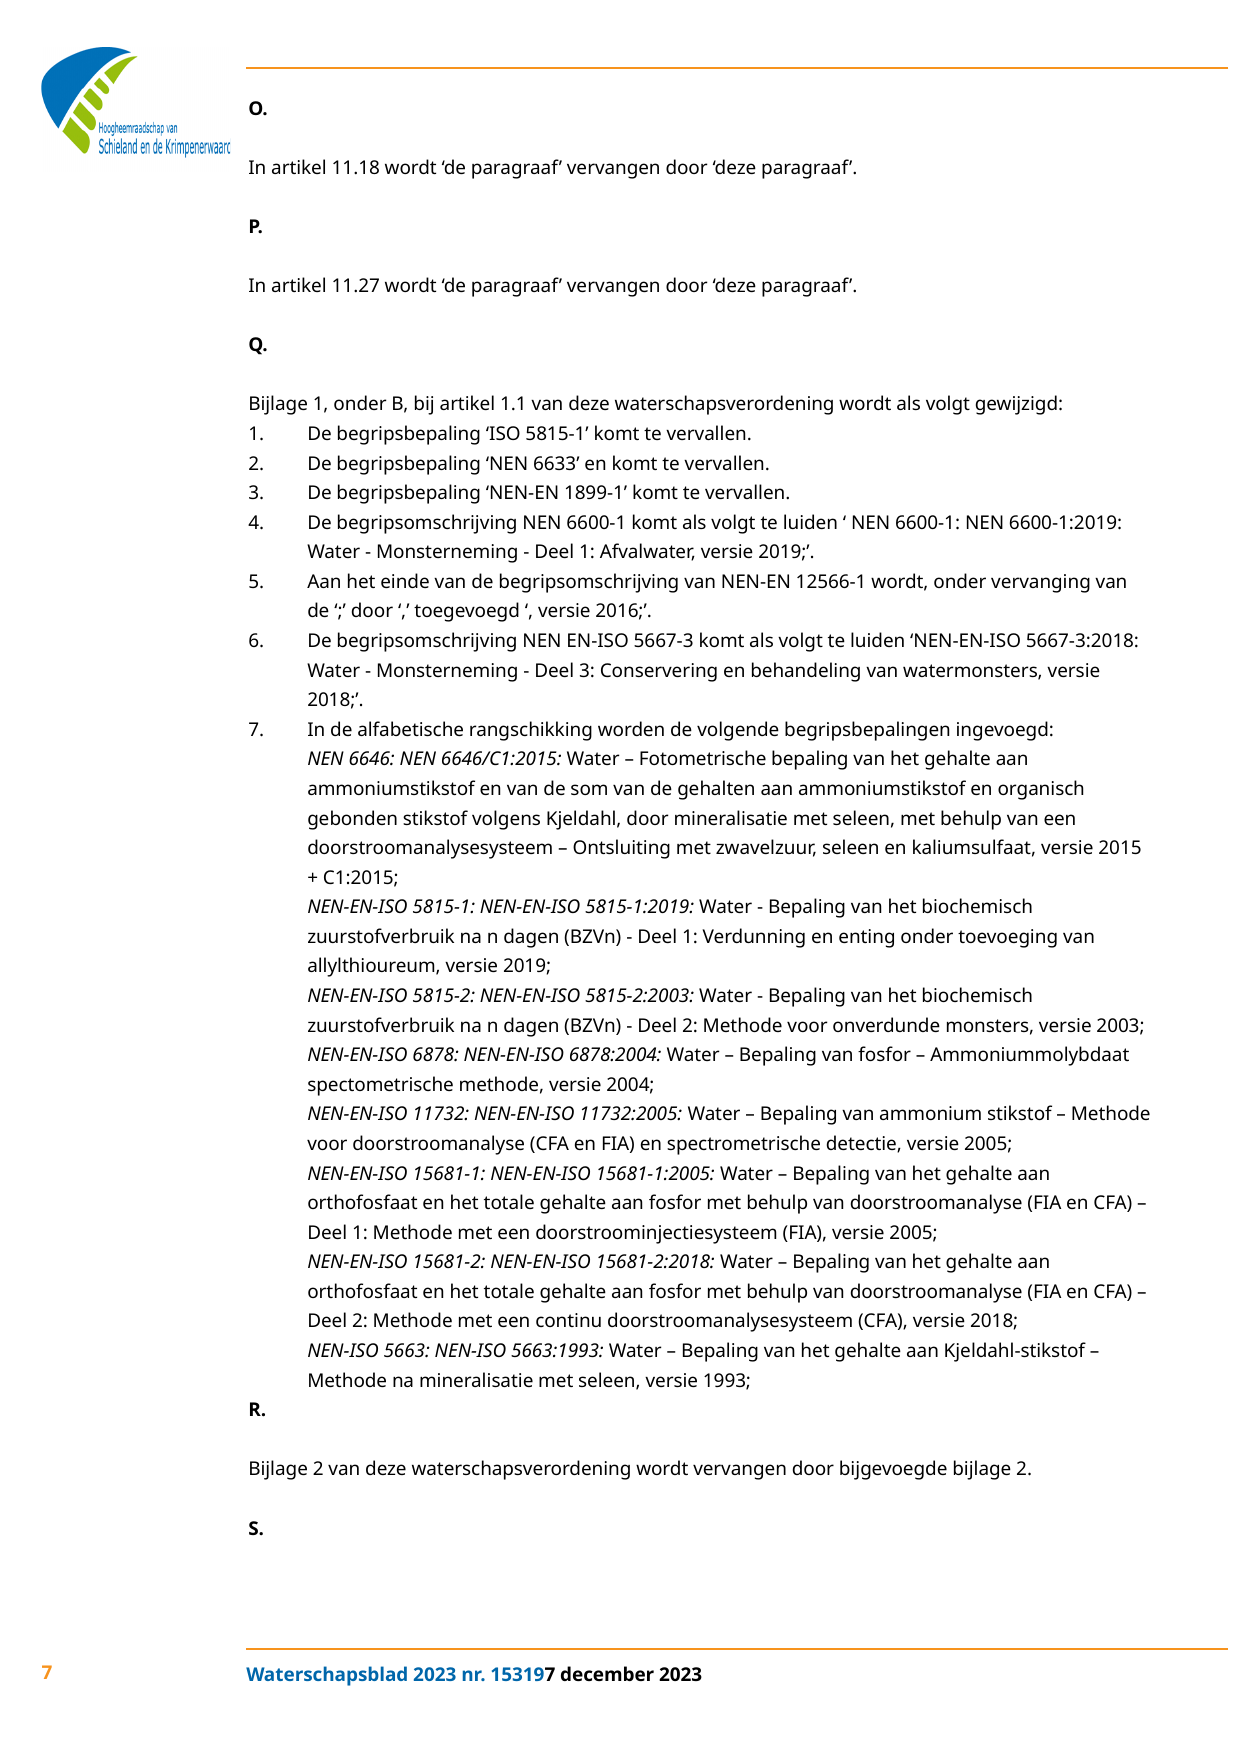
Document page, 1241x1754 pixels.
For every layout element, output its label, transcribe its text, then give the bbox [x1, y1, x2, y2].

list In de alfabetische rangschikking worden de volgende begripsbepalingen ingevoegd: [248, 716, 1152, 742]
text Bijlage 1, onder B, bij artikel 1.1 van deze waterschapsverordening wordt als volgt gewijzigd: [248, 391, 1152, 416]
list NEN-EN-ISO 6878: NEN-EN-ISO 6878:2004: Water – Bepaling van fosfor – Ammoniummolybdaat spectometrische methode, versie 2004; [248, 1041, 1152, 1097]
text Bijlage 2 van deze waterschapsverordening wordt vervangen door bijgevoegde bijlage 2. [248, 1456, 1152, 1481]
list NEN 6646: NEN 6646/C1:2015: Water – Fotometrische bepaling van het gehalte aan ammoniumstikstof en van de som van de gehalten aan ammoniumstikstof en organisch gebonden stikstof volgens Kjeldahl, door mineralisatie met seleen, met behulp van een doorstroomanalysesysteem – Ontsluiting met zwavelzuur, seleen en kaliumsulfaat, versie 2015 + C1:2015; [248, 746, 1152, 890]
list Aan het einde van de begripsomschrijving van NEN-EN 12566-1 wordt, onder vervanging van de ‘;’ door ‘,’ toegevoegd ‘, versie 2016;’. [248, 568, 1152, 623]
list NEN-EN-ISO 5815-2: NEN-EN-ISO 5815-2:2003: Water - Bepaling van het biochemisch zuurstofverbruik na n dagen (BZVn) - Deel 2: Methode voor onverdunde monsters, versie 2003; [248, 982, 1152, 1038]
list De begripsomschrijving NEN EN-ISO 5667-3 komt als volgt te luiden ‘NEN-EN-ISO 5667-3:2018: Water - Monsterneming - Deel 3: Conservering en behandeling van watermonsters, versie 2018;’. [248, 627, 1152, 712]
text In artikel 11.18 wordt ‘de paragraaf’ vervangen door ‘deze paragraaf’. [248, 154, 1152, 180]
text S. [248, 1515, 1152, 1541]
text O. [248, 95, 1152, 121]
text P. [248, 213, 1152, 239]
list De begripsbepaling ‘NEN-EN 1899-1’ komt te vervallen. [248, 479, 1152, 505]
list De begripsbepaling ‘ISO 5815-1’ komt te vervallen. [248, 420, 1152, 446]
list NEN-ISO 5663: NEN-ISO 5663:1993: Water – Bepaling van het gehalte aan Kjeldahl-stikstof – Methode na mineralisatie met seleen, versie 1993; [248, 1337, 1152, 1393]
list De begripsbepaling ‘NEN 6633’ en komt te vervallen. [248, 450, 1152, 476]
list NEN-EN-ISO 5815-1: NEN-EN-ISO 5815-1:2019: Water - Bepaling van het biochemisch zuurstofverbruik na n dagen (BZVn) - Deel 1: Verdunning en enting onder toevoeging van allylthioureum, versie 2019; [248, 893, 1152, 978]
list De begripsomschrijving NEN 6600-1 komt als volgt te luiden ‘ NEN 6600-1: NEN 6600-1:2019: Water - Monsterneming - Deel 1: Afvalwater, versie 2019;’. [248, 509, 1152, 564]
list NEN-EN-ISO 15681-1: NEN-EN-ISO 15681-1:2005: Water – Bepaling van het gehalte aan orthofosfaat en het totale gehalte aan fosfor met behulp van doorstroomanalyse (FIA en CFA) – Deel 1: Methode met een doorstroominjectiesysteem (FIA), versie 2005; [248, 1160, 1152, 1245]
text R. [248, 1396, 1152, 1422]
list NEN-EN-ISO 15681-2: NEN-EN-ISO 15681-2:2018: Water – Bepaling van het gehalte aan orthofosfaat en het totale gehalte aan fosfor met behulp van doorstroomanalyse (FIA en CFA) – Deel 2: Methode met een continu doorstroomanalysesysteem (CFA), versie 2018; [248, 1248, 1152, 1333]
text Q. [248, 331, 1152, 357]
list NEN-EN-ISO 11732: NEN-EN-ISO 11732:2005: Water – Bepaling van ammonium stikstof – Methode voor doorstroomanalyse (CFA en FIA) en spectrometrische detectie, versie 2005; [248, 1101, 1152, 1156]
text In artikel 11.27 wordt ‘de paragraaf’ vervangen door ‘deze paragraaf’. [248, 272, 1152, 298]
picture [41, 47, 231, 172]
